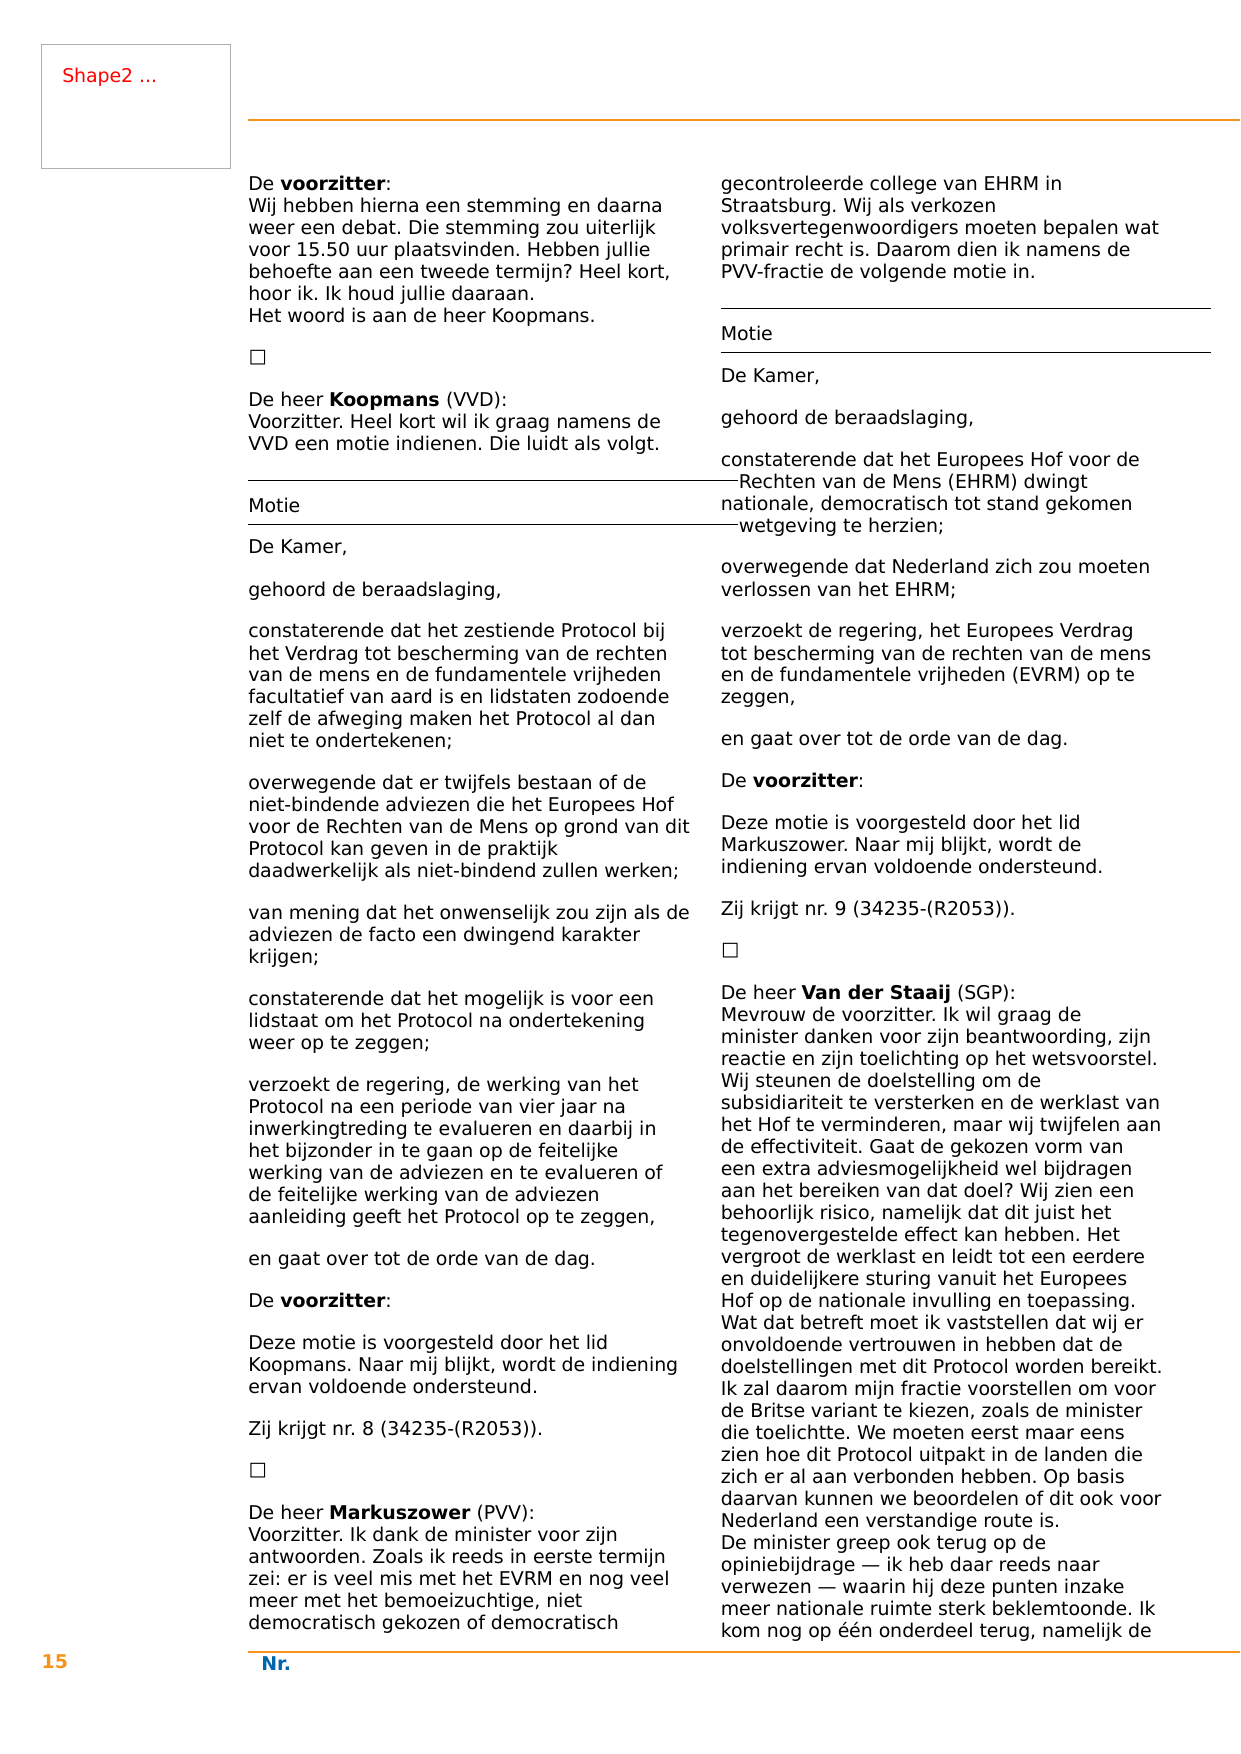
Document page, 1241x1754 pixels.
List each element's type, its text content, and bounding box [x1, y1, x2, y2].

text ⬜ [248, 347, 691, 369]
text De Kamer, [248, 536, 691, 558]
text en gaat over tot de orde van de dag. [721, 728, 1163, 750]
text verzoekt de regering, de werking van het Protocol na een periode van vier jaar na inwerkingtreding te evalueren en daarbij in het bijzonder in te gaan op de feitelijke werking van de adviezen en te evalueren of de feitelijke werking van de adviezen aanleiding geeft het Protocol op te zeggen, [248, 1074, 691, 1228]
text De voorzitter: [248, 1290, 691, 1312]
text van mening dat het onwenselijk zou zijn als de adviezen de facto een dwingend karakter krijgen; [248, 902, 691, 968]
text Mevrouw de voorzitter. Ik wil graag de minister danken voor zijn beantwoording, zijn reactie en zijn toelichting op het wetsvoorstel. Wij steunen de doelstelling om de subsidiariteit te versterken en de werklast van het Hof te verminderen, maar wij twijfelen aan de effectiviteit. Gaat de gekozen vorm van een extra adviesmogelijkheid wel bijdragen aan het bereiken van dat doel? Wij zien een behoorlijk risico, namelijk dat dit juist het tegenovergestelde effect kan hebben. Het vergroot de werklast en leidt tot een eerdere en duidelijkere sturing vanuit het Europees Hof op de nationale invulling en toepassing. Wat dat betreft moet ik vaststellen dat wij er onvoldoende vertrouwen in hebben dat de doelstellingen met dit Protocol worden bereikt. Ik zal daarom mijn fractie voorstellen om voor de Britse variant te kiezen, zoals de minister die toelichtte. We moeten eerst maar eens zien hoe dit Protocol uitpakt in de landen die zich er al aan verbonden hebben. Op basis daarvan kunnen we beoordelen of dit ook voor Nederland een verstandige route is. [721, 1004, 1163, 1532]
text Zij krijgt nr. 8 (34235-(R2053)). [248, 1418, 691, 1440]
text constaterende dat het mogelijk is voor een lidstaat om het Protocol na ondertekening weer op te zeggen; [248, 988, 691, 1054]
text Motie [248, 494, 691, 516]
text De heer Van der Staaij (SGP): [721, 982, 1163, 1004]
text ⬜ [248, 1460, 691, 1482]
text De Kamer, [721, 364, 1163, 387]
text Het woord is aan de heer Koopmans. [248, 305, 691, 327]
text gehoord de beraadslaging, [721, 407, 1163, 428]
text Voorzitter. Heel kort wil ik graag namens de VVD een motie indienen. Die luidt als volgt. [248, 411, 691, 454]
text gehoord de beraadslaging, [248, 578, 691, 600]
text constaterende dat het zestiende Protocol bij het Verdrag tot bescherming van de rechten van de mens en de fundamentele vrijheden facultatief van aard is en lidstaten zodoende zelf de afweging maken het Protocol al dan niet te ondertekenen; [248, 620, 691, 752]
text Voorzitter. Ik dank de minister voor zijn antwoorden. Zoals ik reeds in eerste termijn zei: er is veel mis met het EVRM en nog veel meer met het bemoeizuchtige, niet democratisch gekozen of democratisch [248, 1524, 691, 1634]
text gecontroleerde college van EHRM in Straatsburg. Wij als verkozen volksvertegenwoordigers moeten bepalen wat primair recht is. Daarom dien ik namens de PVV-fractie de volgende motie in. [721, 173, 1163, 283]
text De heer Markuszower (PVV): [248, 1502, 691, 1524]
text verzoekt de regering, het Europees Verdrag tot bescherming van de rechten van de mens en de fundamentele vrijheden (EVRM) op te zeggen, [721, 620, 1163, 708]
text overwegende dat er twijfels bestaan of de niet-bindende adviezen die het Europees Hof voor de Rechten van de Mens op grond van dit Protocol kan geven in de praktijk daadwerkelijk als niet-bindend zullen werken; [248, 772, 691, 882]
text Motie [721, 323, 1163, 344]
text constaterende dat het Europees Hof voor de Rechten van de Mens (EHRM) dwingt nationale, democratisch tot stand gekomen wetgeving te herzien; [721, 448, 1163, 536]
text Zij krijgt nr. 9 (34235-(R2053)). [721, 898, 1163, 920]
text en gaat over tot de orde van de dag. [248, 1248, 691, 1270]
text De heer Koopmans (VVD): [248, 389, 691, 411]
text Deze motie is voorgesteld door het lid Koopmans. Naar mij blijkt, wordt de indiening ervan voldoende ondersteund. [248, 1332, 691, 1398]
text De voorzitter: [721, 770, 1163, 792]
text De minister greep ook terug op de opiniebijdrage — ik heb daar reeds naar verwezen — waarin hij deze punten inzake meer nationale ruimte sterk beklemtoonde. Ik kom nog op één onderdeel terug, namelijk de [721, 1532, 1163, 1642]
text overwegende dat Nederland zich zou moeten verlossen van het EHRM; [721, 556, 1163, 600]
text De voorzitter: [248, 173, 691, 195]
text Deze motie is voorgesteld door het lid Markuszower. Naar mij blijkt, wordt de indiening ervan voldoende ondersteund. [721, 812, 1163, 878]
text Wij hebben hierna een stemming en daarna weer een debat. Die stemming zou uiterlijk voor 15.50 uur plaatsvinden. Hebben jullie behoefte aan een tweede termijn? Heel kort, hoor ik. Ik houd jullie daaraan. [248, 195, 691, 305]
text ⬜ [721, 940, 1163, 962]
